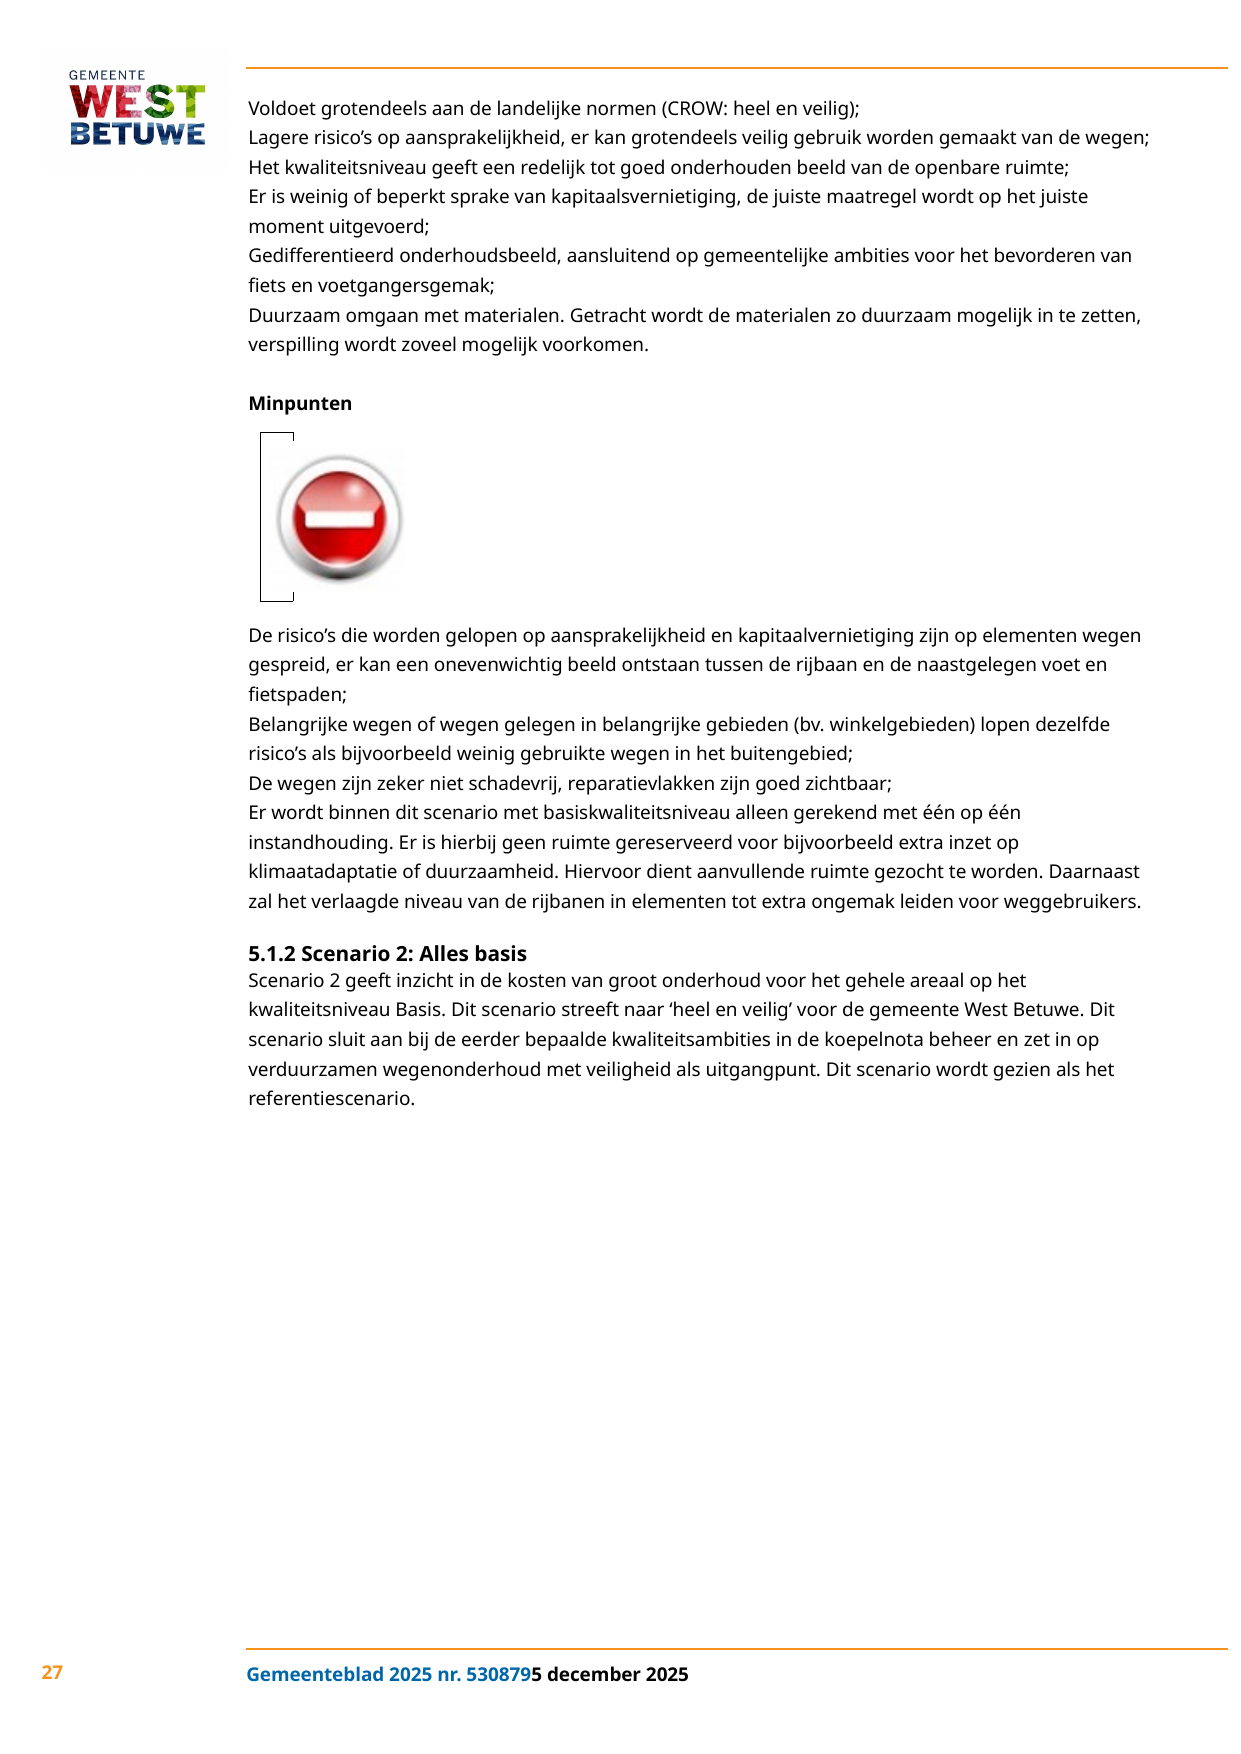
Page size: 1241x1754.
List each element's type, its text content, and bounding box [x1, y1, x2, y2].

text Er is weinig of beperkt sprake van kapitaalsvernietiging, de juiste maatregel wordt op het juiste moment uitgevoerd; [248, 183, 1152, 239]
text De risico’s die worden gelopen op aansprakelijkheid en kapitaalvernietiging zijn op elementen wegen gespreid, er kan een onevenwichtig beeld ontstaan tussen de rijbaan en de naastgelegen voet en fietspaden; [248, 622, 1152, 707]
text Belangrijke wegen of wegen gelegen in belangrijke gebieden (bv. winkelgebieden) lopen dezelfde risico’s als bijvoorbeeld weinig gebruikte wegen in het buitengebied; [248, 711, 1152, 766]
picture [41, 47, 231, 172]
text Gedifferentieerd onderhoudsbeeld, aansluitend op gemeentelijke ambities voor het bevorderen van fiets en voetgangersgemak; [248, 243, 1152, 298]
picture [268, 441, 417, 592]
text Er wordt binnen dit scenario met basiskwaliteitsniveau alleen gerekend met één op één instandhouding. Er is hierbij geen ruimte gereserveerd voor bijvoorbeeld extra inzet op klimaatadaptatie of duurzaamheid. Hiervoor dient aanvullende ruimte gezocht te worden. Daarnaast zal het verlaagde niveau van de rijbanen in elementen tot extra ongemak leiden voor weggebruikers. [248, 799, 1152, 914]
text 5.1.2 Scenario 2: Alles basis [248, 939, 1152, 967]
text Het kwaliteitsniveau geeft een redelijk tot goed onderhouden beeld van de openbare ruimte; [248, 154, 1152, 180]
text Scenario 2 geeft inzicht in de kosten van groot onderhoud voor het gehele areaal op het kwaliteitsniveau Basis. Dit scenario streeft naar ‘heel en veilig’ voor de gemeente West Betuwe. Dit scenario sluit aan bij de eerder bepaalde kwaliteitsambities in de koepelnota beheer en zet in op verduurzamen wegenonderhoud met veiligheid als uitgangpunt. Dit scenario wordt gezien als het referentiescenario. [248, 967, 1152, 1111]
text Duurzaam omgaan met materialen. Getracht wordt de materialen zo duurzaam mogelijk in te zetten, verspilling wordt zoveel mogelijk voorkomen. [248, 302, 1152, 357]
text De wegen zijn zeker niet schadevrij, reparatievlakken zijn goed zichtbaar; [248, 770, 1152, 796]
text Voldoet grotendeels aan de landelijke normen (CROW: heel en veilig); [248, 95, 1152, 121]
text Minpunten [248, 391, 1152, 416]
text Lagere risico’s op aansprakelijkheid, er kan grotendeels veilig gebruik worden gemaakt van de wegen; [248, 124, 1152, 150]
